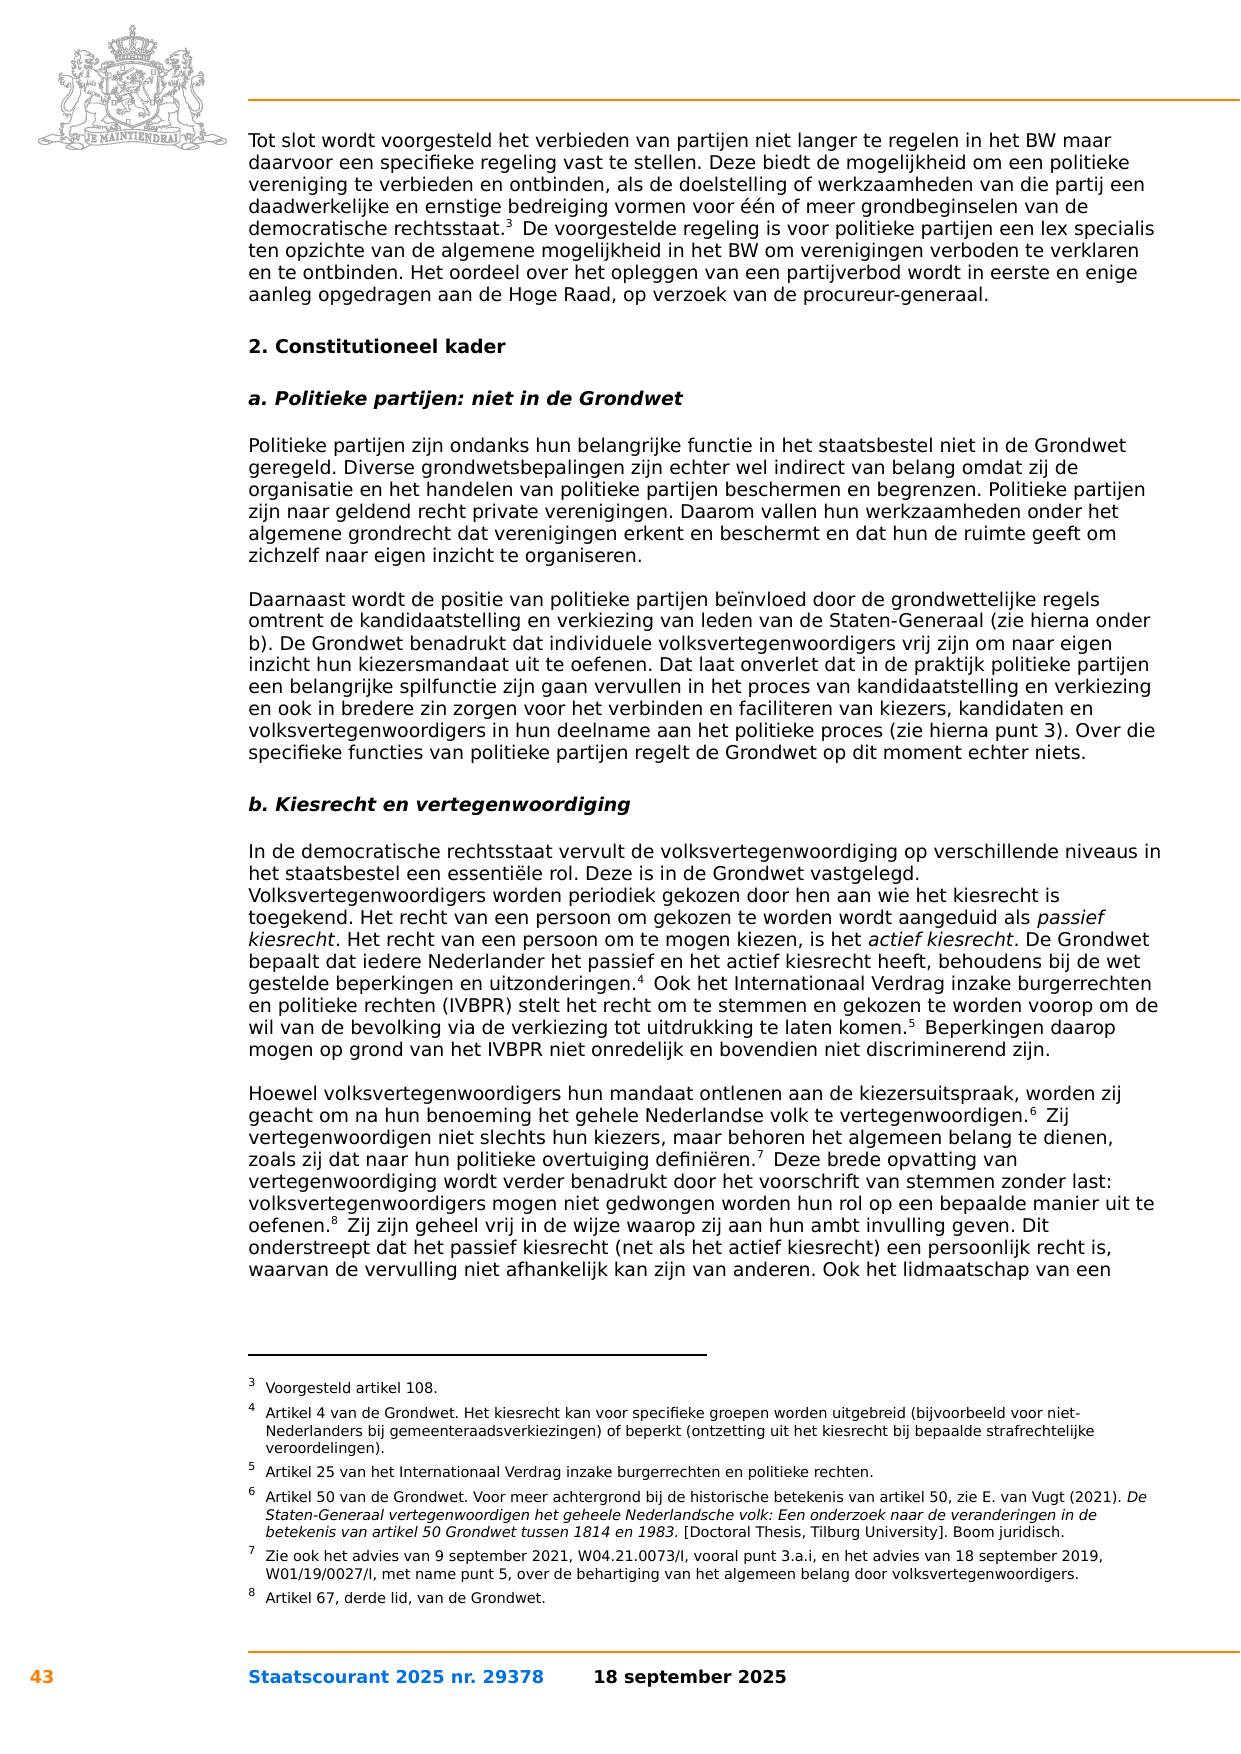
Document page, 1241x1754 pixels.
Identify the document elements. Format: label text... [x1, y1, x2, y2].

subtitle 2. Constitutioneel kader [248, 336, 1163, 358]
text Politieke partijen zijn ondanks hun belangrijke functie in het staatsbestel niet in de Grondwet geregeld. Diverse grondwetsbepalingen zijn echter wel indirect van belang omdat zij de organisatie en het handelen van politieke partijen beschermen en begrenzen. Politieke partijen zijn naar geldend recht private verenigingen. Daarom vallen hun werkzaamheden onder het algemene grondrecht dat verenigingen erkent en beschermt en dat hun de ruimte geeft om zichzelf naar eigen inzicht te organiseren. [248, 435, 1163, 567]
subtitle a. Politieke partijen: niet in de Grondwet [248, 388, 1163, 410]
text In de democratische rechtsstaat vervult de volksvertegenwoordiging op verschillende niveaus in het staatsbestel een essentiële rol. Deze is in de Grondwet vastgelegd. Volksvertegenwoordigers worden periodiek gekozen door hen aan wie het kiesrecht is toegekend. Het recht van een persoon om gekozen te worden wordt aangeduid als passief kiesrecht. Het recht van een persoon om te mogen kiezen, is het actief kiesrecht. De Grondwet bepaalt dat iedere Nederlander het passief en het actief kiesrecht heeft, behoudens bij de wet gestelde beperkingen en uitzonderingen. Ook het Internationaal Verdrag inzake burgerrechten en politieke rechten (IVBPR) stelt het recht om te stemmen en gekozen te worden voorop om de wil van de bevolking via de verkiezing tot uitdrukking te laten komen. Beperkingen daarop mogen op grond van het IVBPR niet onredelijk en bovendien niet discriminerend zijn. [248, 841, 1163, 1061]
picture [38, 25, 227, 150]
text Hoewel volksvertegenwoordigers hun mandaat ontlenen aan de kiezersuitspraak, worden zij geacht om na hun benoeming het gehele Nederlandse volk te vertegenwoordigen. Zij vertegenwoordigen niet slechts hun kiezers, maar behoren het algemeen belang te dienen, zoals zij dat naar hun politieke overtuiging definiëren. Deze brede opvatting van vertegenwoordiging wordt verder benadrukt door het voorschrift van stemmen zonder last: volksvertegenwoordigers mogen niet gedwongen worden hun rol op een bepaalde manier uit te oefenen. Zij zijn geheel vrij in de wijze waarop zij aan hun ambt invulling geven. Dit onderstreept dat het passief kiesrecht (net als het actief kiesrecht) een persoonlijk recht is, waarvan de vervulling niet afhankelijk kan zijn van anderen. Ook het lidmaatschap van een [248, 1083, 1163, 1281]
text Artikel 4 van de Grondwet. Het kiesrecht kan voor specifieke groepen worden uitgebreid (bijvoorbeeld voor niet-Nederlanders bij gemeenteraadsverkiezingen) of beperkt (ontzetting uit het kiesrecht bij bepaalde strafrechtelijke veroordelingen). [248, 1401, 1163, 1457]
text Tot slot wordt voorgesteld het verbieden van partijen niet langer te regelen in het BW maar daarvoor een specifieke regeling vast te stellen. Deze biedt de mogelijkheid om een politieke vereniging te verbieden en ontbinden, als de doelstelling of werkzaamheden van die partij een daadwerkelijke en ernstige bedreiging vormen voor één of meer grondbeginselen van de democratische rechtsstaat. De voorgestelde regeling is voor politieke partijen een lex specialis ten opzichte van de algemene mogelijkheid in het BW om verenigingen verboden te verklaren en te ontbinden. Het oordeel over het opleggen van een partijverbod wordt in eerste en enige aanleg opgedragen aan de Hoge Raad, op verzoek van de procureur-generaal. [248, 130, 1163, 306]
text Artikel 67, derde lid, van de Grondwet. [248, 1586, 1163, 1608]
text Daarnaast wordt de positie van politieke partijen beïnvloed door de grondwettelijke regels omtrent de kandidaatstelling en verkiezing van leden van de Staten-Generaal (zie hierna onder b). De Grondwet benadrukt dat individuele volksvertegenwoordigers vrij zijn om naar eigen inzicht hun kiezersmandaat uit te oefenen. Dat laat onverlet dat in de praktijk politieke partijen een belangrijke spilfunctie zijn gaan vervullen in het proces van kandidaatstelling en verkiezing en ook in bredere zin zorgen voor het verbinden en faciliteren van kiezers, kandidaten en volksvertegenwoordigers in hun deelname aan het politieke proces (zie hierna punt 3). Over die specifieke functies van politieke partijen regelt de Grondwet op dit moment echter niets. [248, 588, 1163, 764]
text Zie ook het advies van 9 september 2021, W04.21.0073/I, vooral punt 3.a.i, en het advies van 18 september 2019, W01/19/0027/I, met name punt 5, over de behartiging van het algemeen belang door volksvertegenwoordigers. [248, 1544, 1163, 1583]
text Artikel 25 van het Internationaal Verdrag inzake burgerrechten en politieke rechten. [248, 1460, 1163, 1482]
text Voorgesteld artikel 108. [248, 1376, 1163, 1398]
text Artikel 50 van de Grondwet. Voor meer achtergrond bij de historische betekenis van artikel 50, zie E. van Vugt (2021). De Staten-Generaal vertegenwoordigen het geheele Nederlandsche volk: Een onderzoek naar de veranderingen in de betekenis van artikel 50 Grondwet tussen 1814 en 1983. [Doctoral Thesis, Tilburg University]. Boom juridisch. [248, 1485, 1163, 1541]
subtitle b. Kiesrecht en vertegenwoordiging [248, 794, 1163, 816]
